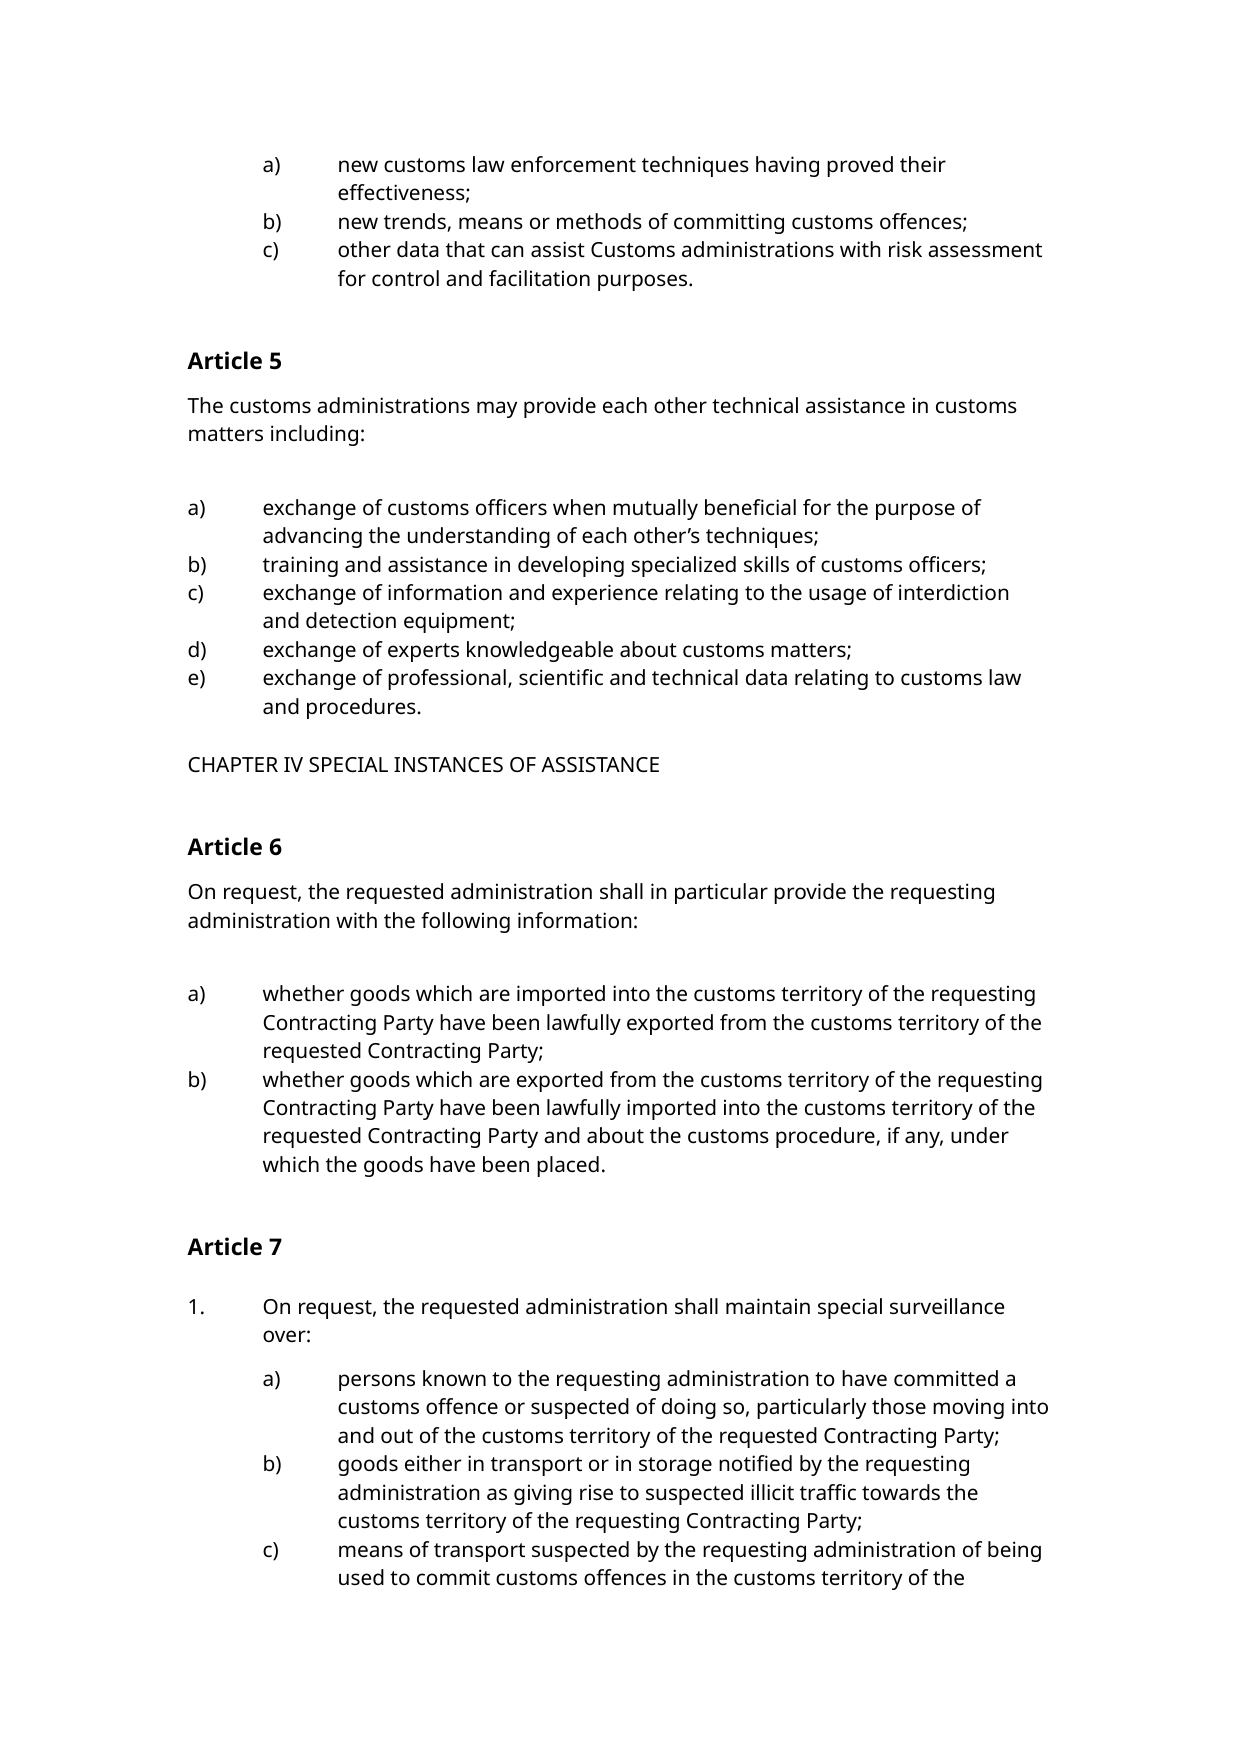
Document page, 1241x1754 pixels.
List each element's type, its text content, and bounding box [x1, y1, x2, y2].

subtitle CHAPTER IV SPECIAL INSTANCES OF ASSISTANCE [187, 750, 1053, 779]
text On request, the requested administration shall in particular provide the requesting administration with the following information: [187, 877, 1053, 934]
list persons known to the requesting administration to have committed a customs offence or suspected of doing so, particularly those moving into and out of the customs territory of the requested Contracting Party; [262, 1364, 1053, 1449]
list means of transport suspected by the requesting administration of being used to commit customs offences in the customs territory of the [262, 1535, 1053, 1592]
list whether goods which are imported into the customs territory of the requesting Contracting Party have been lawfully exported from the customs territory of the requested Contracting Party; [187, 979, 1053, 1065]
list On request, the requested administration shall maintain special surveillance over: [187, 1292, 1053, 1349]
list new customs law enforcement techniques having proved their effectiveness; [262, 150, 1053, 207]
list new trends, means or methods of committing customs offences; [262, 207, 1053, 235]
subtitle Article 7 [187, 1231, 1053, 1262]
list goods either in transport or in storage notified by the requesting administration as giving rise to suspected illicit traffic towards the customs territory of the requesting Contracting Party; [262, 1449, 1053, 1535]
list exchange of customs officers when mutually beneficial for the purpose of advancing the understanding of each other’s techniques; [187, 493, 1053, 550]
text The customs administrations may provide each other technical assistance in customs matters including: [187, 391, 1053, 448]
list whether goods which are exported from the customs territory of the requesting Contracting Party have been lawfully imported into the customs territory of the requested Contracting Party and about the customs procedure, if any, under which the goods have been placed. [187, 1065, 1053, 1178]
list training and assistance in developing specialized skills of customs officers; [187, 550, 1053, 578]
list exchange of professional, scientific and technical data relating to customs law and procedures. [187, 663, 1053, 720]
list exchange of information and experience relating to the usage of interdiction and detection equipment; [187, 578, 1053, 635]
subtitle Article 5 [187, 345, 1053, 376]
list other data that can assist Customs administrations with risk assessment for control and facilitation purposes. [262, 235, 1053, 292]
subtitle Article 6 [187, 831, 1053, 862]
list exchange of experts knowledgeable about customs matters; [187, 635, 1053, 663]
